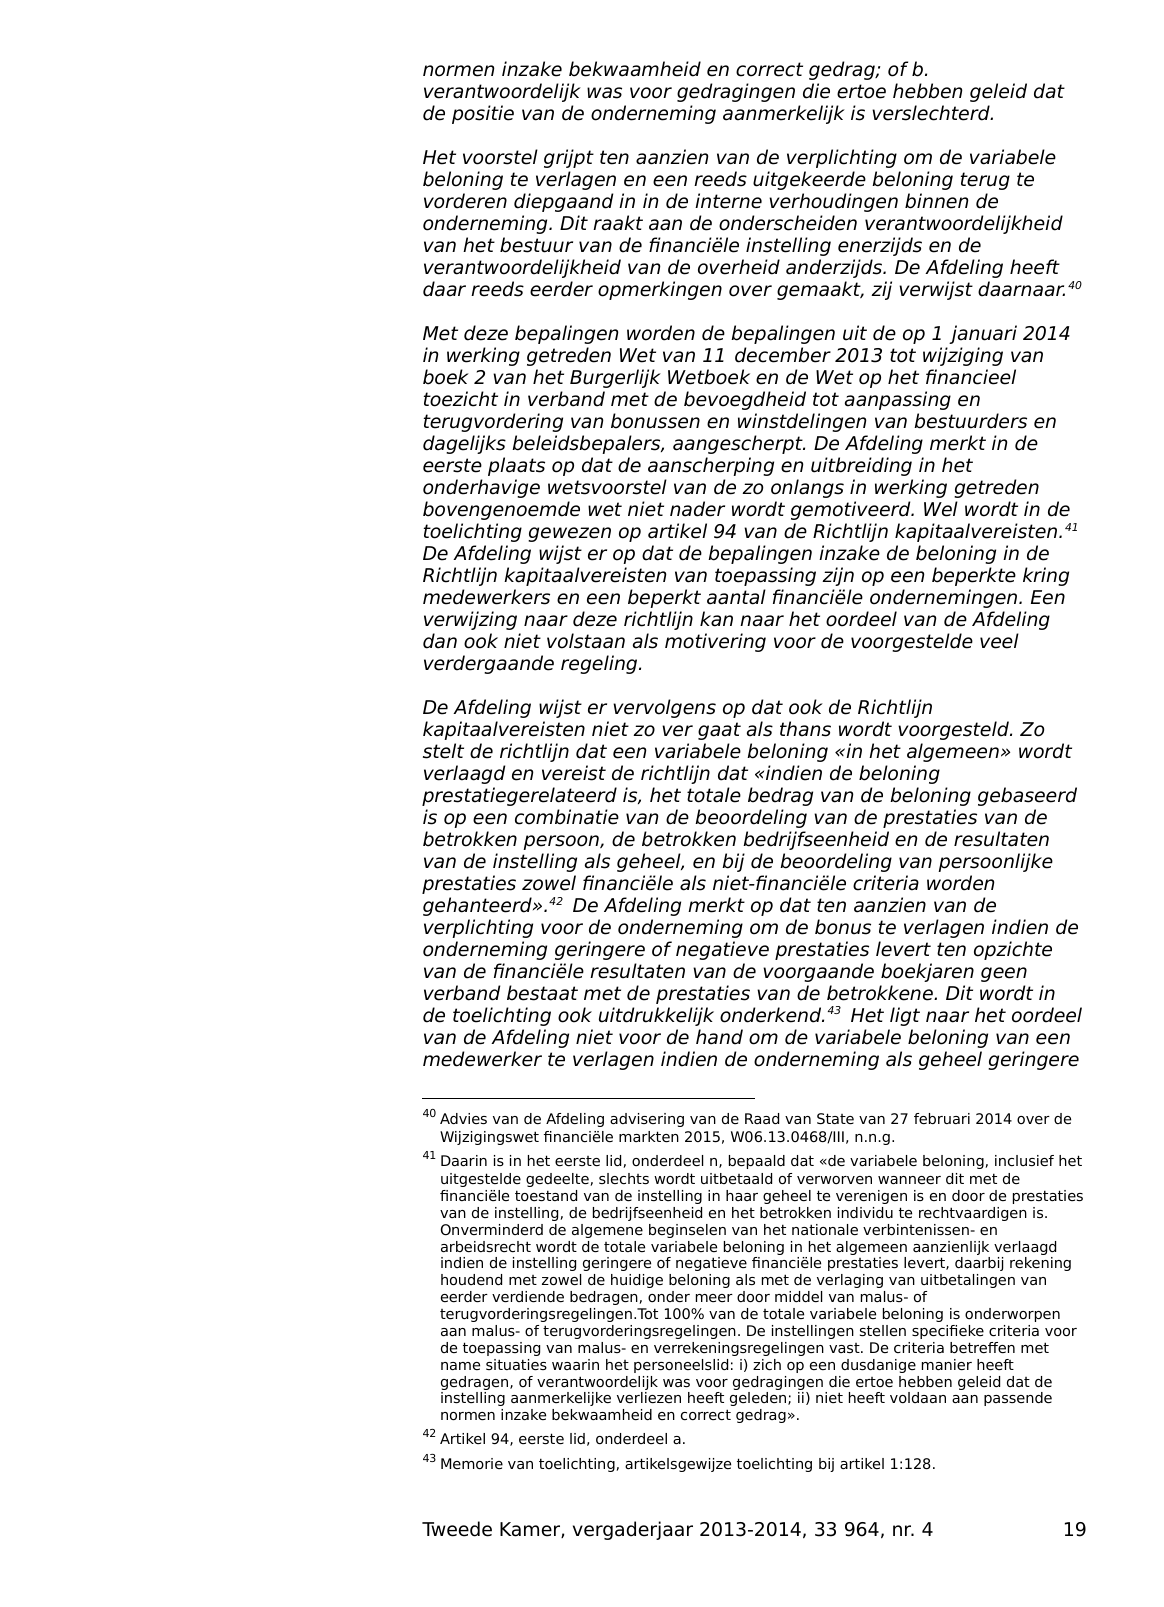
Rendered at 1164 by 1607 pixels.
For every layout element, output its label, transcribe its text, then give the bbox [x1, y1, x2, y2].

text Met deze bepalingen worden de bepalingen uit de op 1 januari 2014 in werking getreden Wet van 11 december 2013 tot wijziging van boek 2 van het Burgerlijk Wetboek en de Wet op het financieel toezicht in verband met de bevoegdheid tot aanpassing en terugvordering van bonussen en winstdelingen van bestuurders en dagelijks beleidsbepalers, aangescherpt. De Afdeling merkt in de eerste plaats op dat de aanscherping en uitbreiding in het onderhavige wetsvoorstel van de zo onlangs in werking getreden bovengenoemde wet niet nader wordt gemotiveerd. Wel wordt in de toelichting gewezen op artikel 94 van de Richtlijn kapitaalvereisten. De Afdeling wijst er op dat de bepalingen inzake de beloning in de Richtlijn kapitaalvereisten van toepassing zijn op een beperkte kring medewerkers en een beperkt aantal financiële ondernemingen. Een verwijzing naar deze richtlijn kan naar het oordeel van de Afdeling dan ook niet volstaan als motivering voor de voorgestelde veel verdergaande regeling. [422, 323, 1087, 675]
text Memorie van toelichting, artikelsgewijze toelichting bij artikel 1:128. [422, 1452, 1087, 1474]
text Daarin is in het eerste lid, onderdeel n, bepaald dat «de variabele beloning, inclusief het uitgestelde gedeelte, slechts wordt uitbetaald of verworven wanneer dit met de financiële toestand van de instelling in haar geheel te verenigen is en door de prestaties van de instelling, de bedrijfseenheid en het betrokken individu te rechtvaardigen is. Onverminderd de algemene beginselen van het nationale verbintenissen- en arbeidsrecht wordt de totale variabele beloning in het algemeen aanzienlijk verlaagd indien de instelling geringere of negatieve financiële prestaties levert, daarbij rekening houdend met zowel de huidige beloning als met de verlaging van uitbetalingen van eerder verdiende bedragen, onder meer door middel van malus- of terugvorderingsregelingen.Tot 100% van de totale variabele beloning is onderworpen aan malus- of terugvorderingsregelingen. De instellingen stellen specifieke criteria voor de toepassing van malus- en verrekeningsregelingen vast. De criteria betreffen met name situaties waarin het personeelslid: i) zich op een dusdanige manier heeft gedragen, of verantwoordelijk was voor gedragingen die ertoe hebben geleid dat de instelling aanmerkelijke verliezen heeft geleden; ii) niet heeft voldaan aan passende normen inzake bekwaamheid en correct gedrag». [422, 1149, 1087, 1424]
text normen inzake bekwaamheid en correct gedrag; of b. verantwoordelijk was voor gedragingen die ertoe hebben geleid dat de positie van de onderneming aanmerkelijk is verslechterd. [422, 59, 1087, 125]
text De Afdeling wijst er vervolgens op dat ook de Richtlijn kapitaalvereisten niet zo ver gaat als thans wordt voorgesteld. Zo stelt de richtlijn dat een variabele beloning «in het algemeen» wordt verlaagd en vereist de richtlijn dat «indien de beloning prestatiegerelateerd is, het totale bedrag van de beloning gebaseerd is op een combinatie van de beoordeling van de prestaties van de betrokken persoon, de betrokken bedrijfseenheid en de resultaten van de instelling als geheel, en bij de beoordeling van persoonlijke prestaties zowel financiële als niet-financiële criteria worden gehanteerd». De Afdeling merkt op dat ten aanzien van de verplichting voor de onderneming om de bonus te verlagen indien de onderneming geringere of negatieve prestaties levert ten opzichte van de financiële resultaten van de voorgaande boekjaren geen verband bestaat met de prestaties van de betrokkene. Dit wordt in de toelichting ook uitdrukkelijk onderkend. Het ligt naar het oordeel van de Afdeling niet voor de hand om de variabele beloning van een medewerker te verlagen indien de onderneming als geheel geringere [422, 697, 1087, 1071]
text Advies van de Afdeling advisering van de Raad van State van 27 februari 2014 over de Wijzigingswet financiële markten 2015, W06.13.0468/III, n.n.g. [422, 1107, 1087, 1146]
text Het voorstel grijpt ten aanzien van de verplichting om de variabele beloning te verlagen en een reeds uitgekeerde beloning terug te vorderen diepgaand in in de interne verhoudingen binnen de onderneming. Dit raakt aan de onderscheiden verantwoordelijkheid van het bestuur van de financiële instelling enerzijds en de verantwoordelijkheid van de overheid anderzijds. De Afdeling heeft daar reeds eerder opmerkingen over gemaakt, zij verwijst daarnaar. [422, 147, 1087, 301]
text Artikel 94, eerste lid, onderdeel a. [422, 1427, 1087, 1449]
